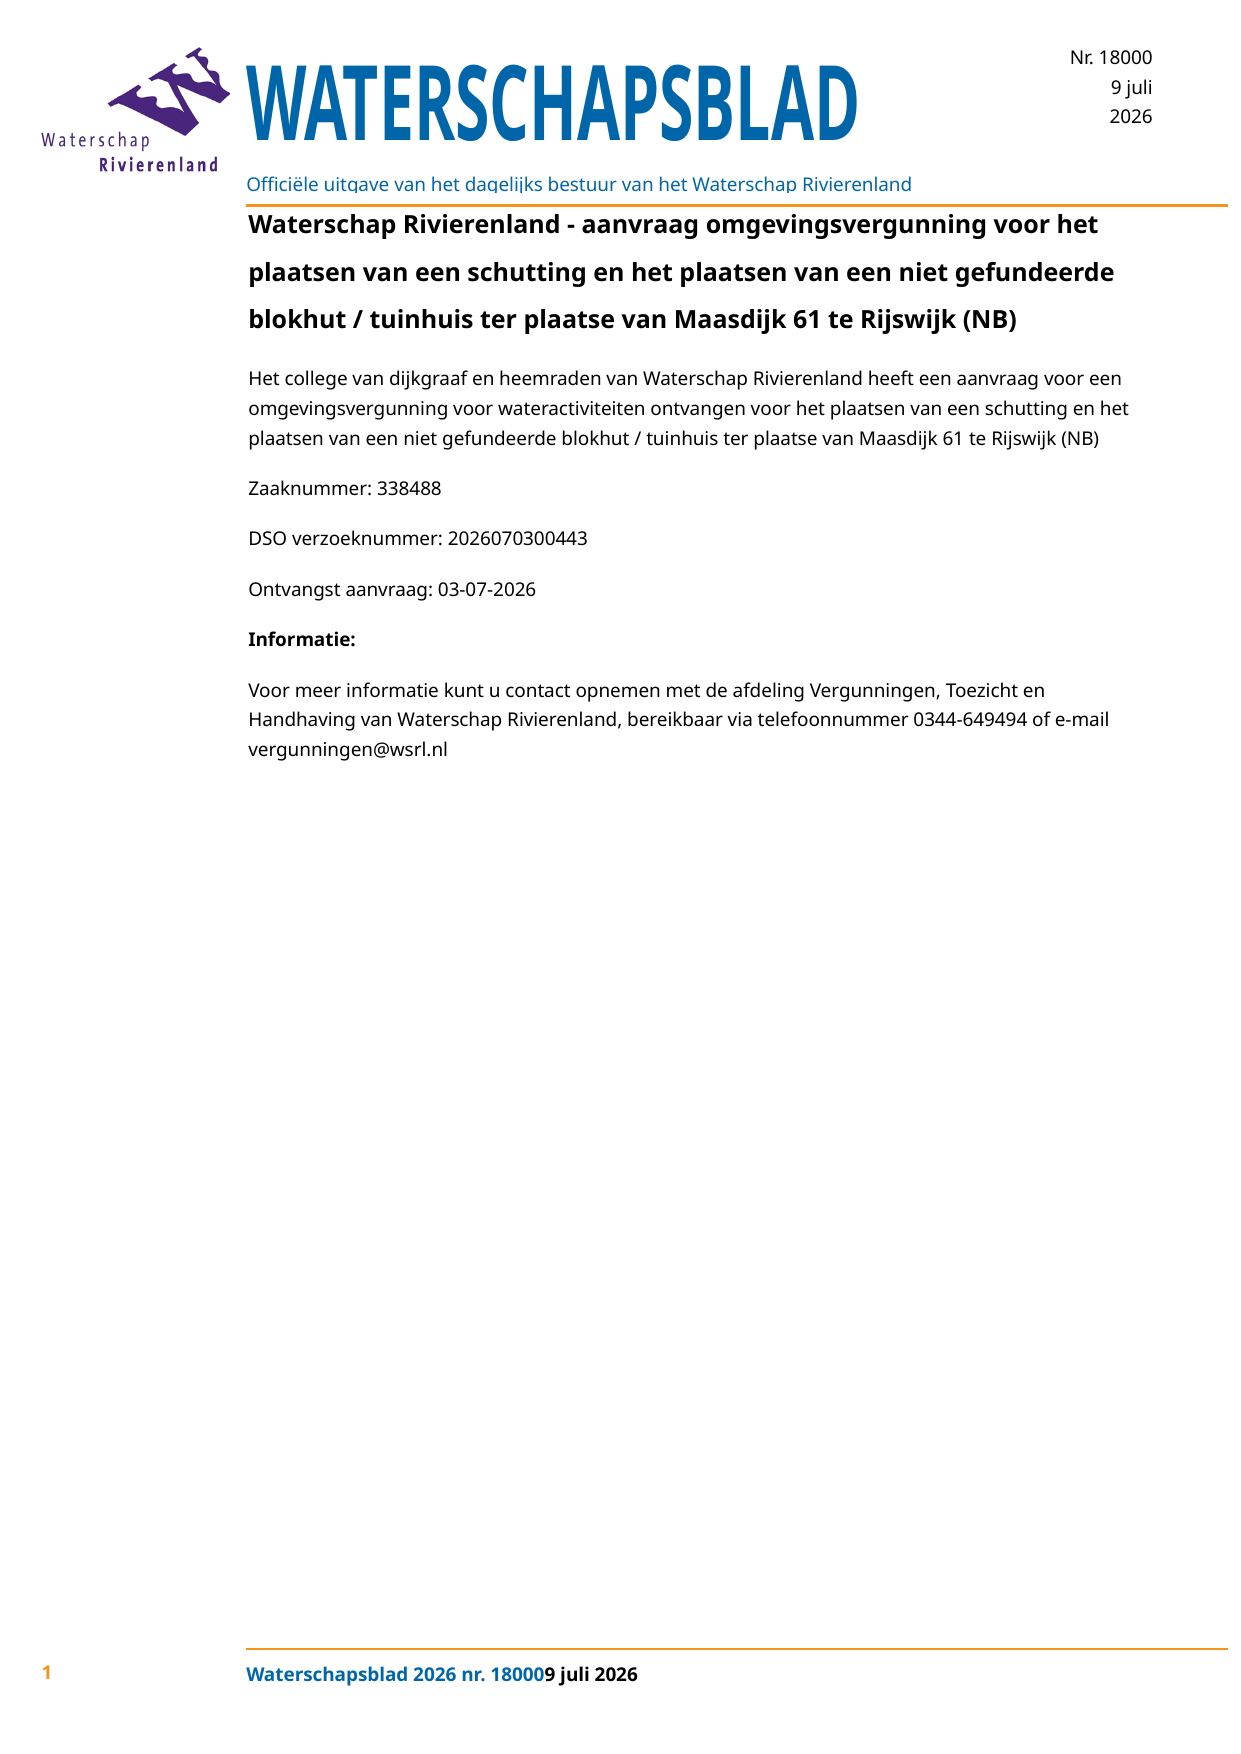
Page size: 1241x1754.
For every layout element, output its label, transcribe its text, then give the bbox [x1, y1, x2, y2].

text DSO verzoeknummer: 2026070300443 [248, 526, 1152, 551]
text Voor meer informatie kunt u contact opnemen met de afdeling Vergunningen, Toezicht en Handhaving van Waterschap Rivierenland, bereikbaar via telefoonnummer 0344-649494 of e-mail vergunningen@wsrl.nl [248, 677, 1152, 762]
picture [41, 47, 231, 172]
text Waterschap Rivierenland - aanvraag omgevingsvergunning voor het plaatsen van een schutting en het plaatsen van een niet gefundeerde blokhut / tuinhuis ter plaatse van Maasdijk 61 te Rijswijk (NB) [248, 207, 1152, 336]
text Zaaknummer: 338488 [248, 475, 1152, 501]
text Het college van dijkgraaf en heemraden van Waterschap Rivierenland heeft een aanvraag voor een omgevingsvergunning voor wateractiviteiten ontvangen voor het plaatsen van een schutting en het plaatsen van een niet gefundeerde blokhut / tuinhuis ter plaatse van Maasdijk 61 te Rijswijk (NB) [248, 366, 1152, 450]
text Ontvangst aanvraag: 03-07-2026 [248, 576, 1152, 602]
text Informatie: [248, 626, 1152, 652]
